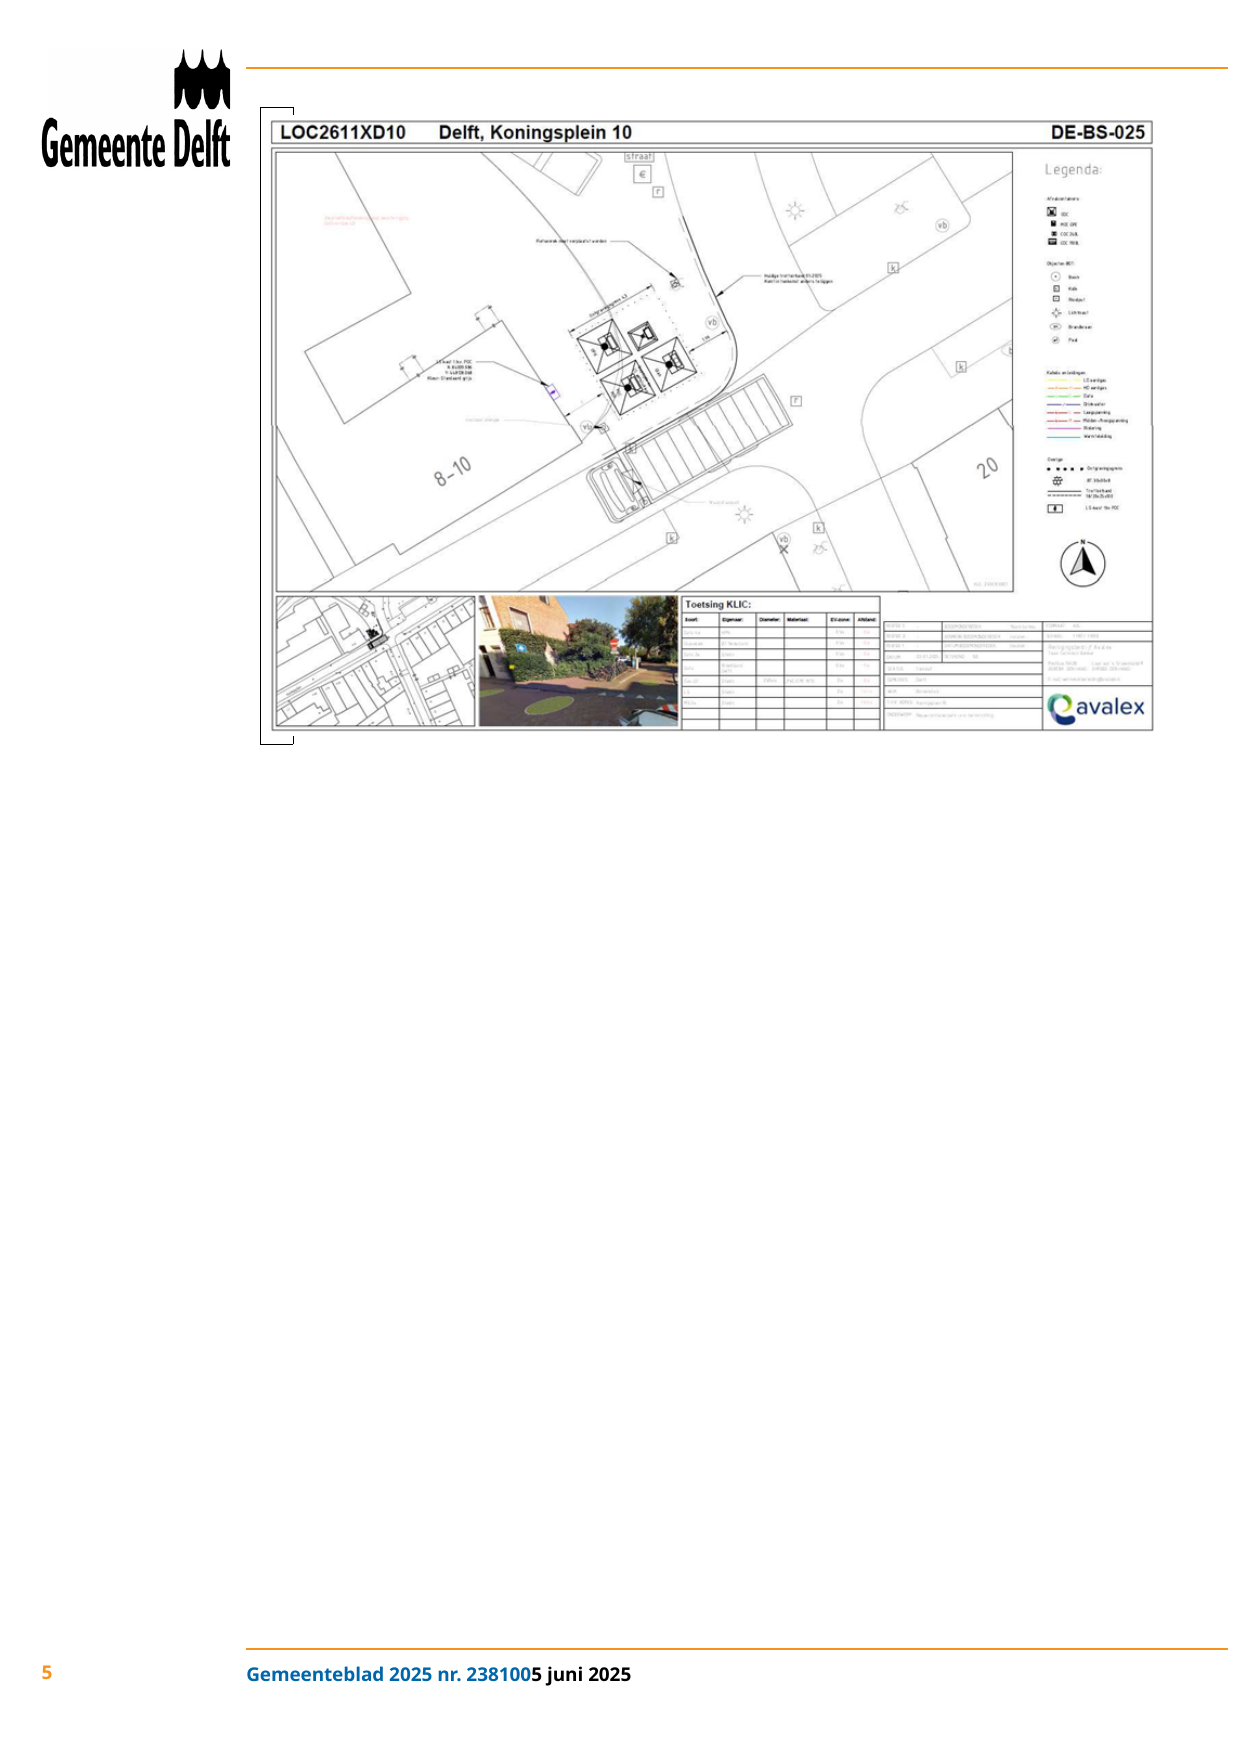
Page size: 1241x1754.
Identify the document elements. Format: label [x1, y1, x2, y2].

picture [41, 47, 231, 172]
picture [268, 115, 1155, 736]
